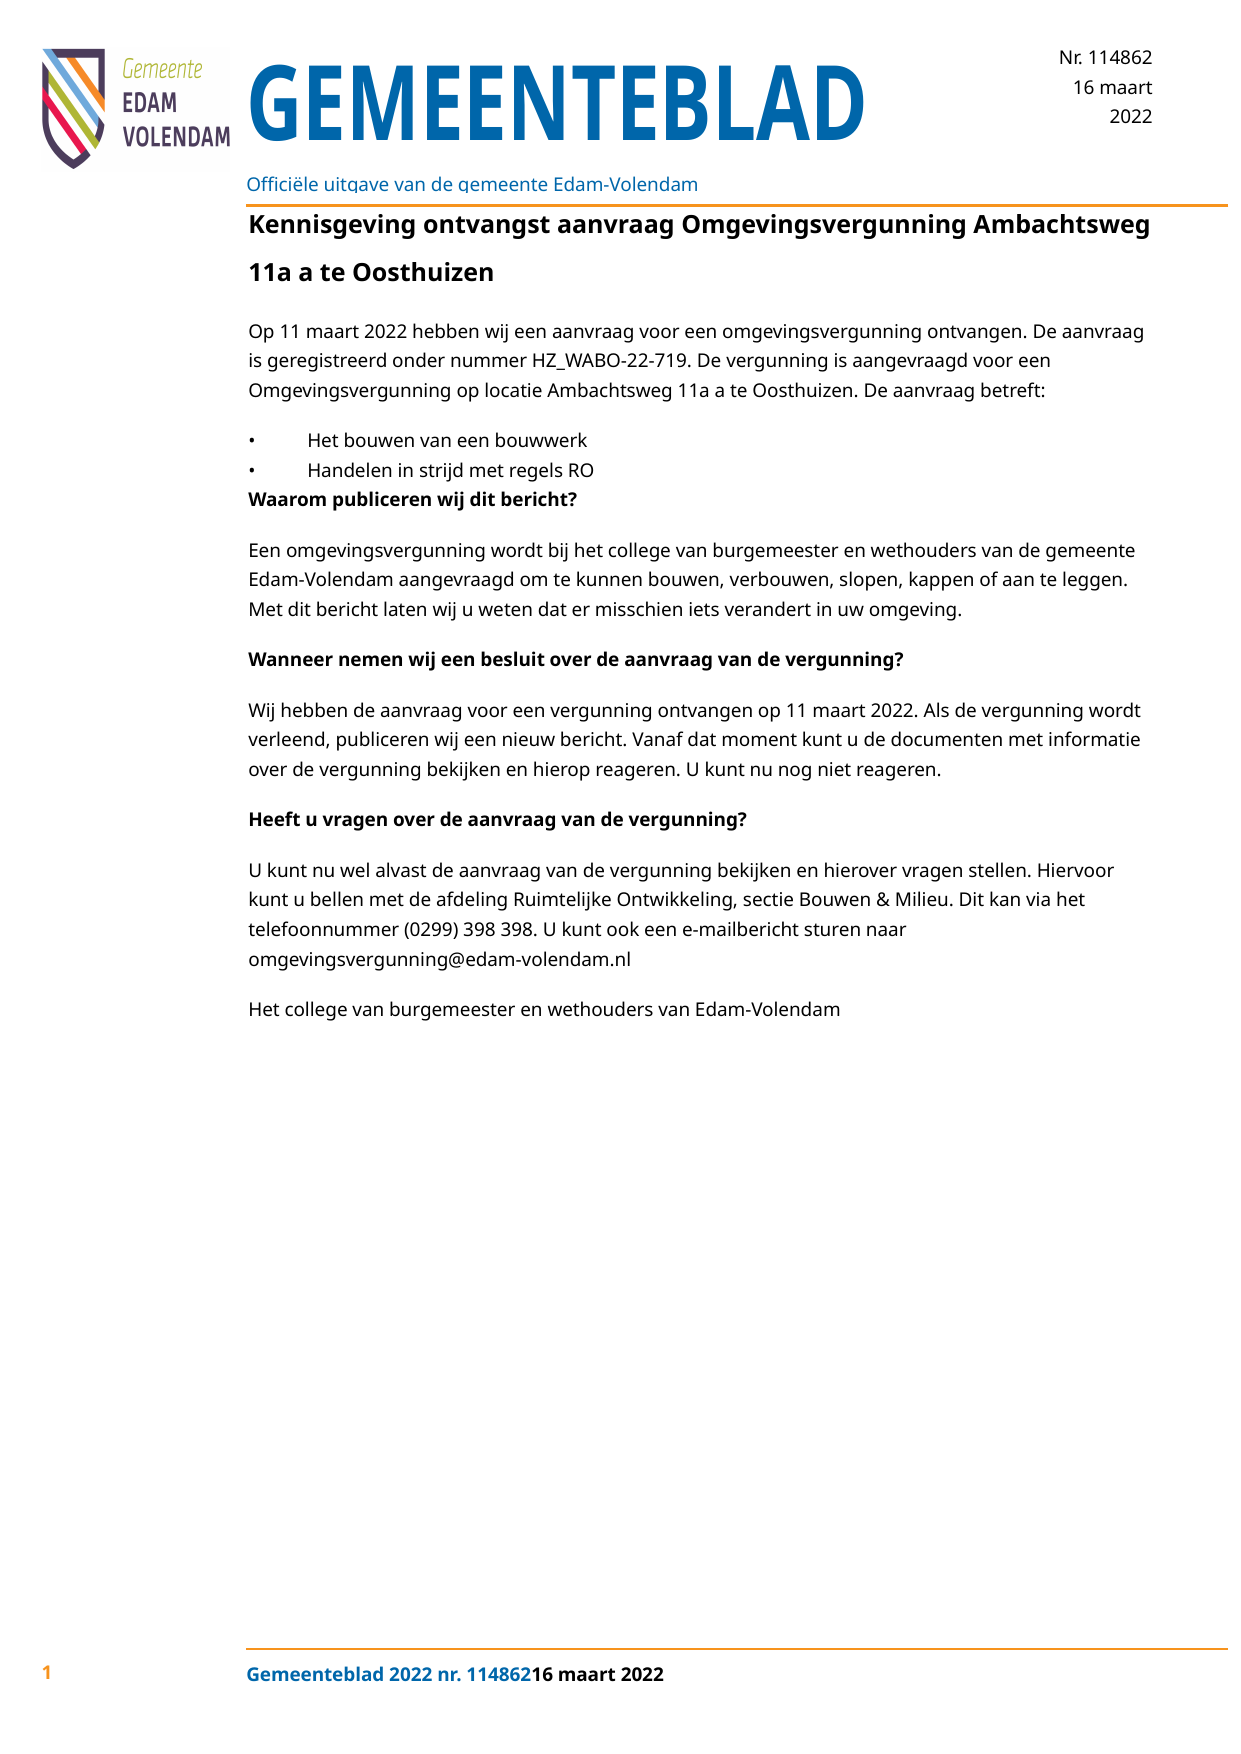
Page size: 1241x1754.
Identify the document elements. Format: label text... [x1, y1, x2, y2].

text Wij hebben de aanvraag voor een vergunning ontvangen op 11 maart 2022. Als de vergunning wordt verleend, publiceren wij een nieuw bericht. Vanaf dat moment kunt u de documenten met informatie over de vergunning bekijken en hierop reageren. U kunt nu nog niet reageren. [248, 697, 1152, 782]
text Kennisgeving ontvangst aanvraag Omgevingsvergunning Ambachtsweg 11a a te Oosthuizen [248, 207, 1152, 288]
text Wanneer nemen wij een besluit over de aanvraag van de vergunning? [248, 647, 1152, 672]
text Het college van burgemeester en wethouders van Edam-Volendam [248, 996, 1152, 1022]
text Heeft u vragen over de aanvraag van de vergunning? [248, 807, 1152, 832]
list Het bouwen van een bouwwerk [248, 427, 1152, 453]
list Handelen in strijd met regels RO [248, 457, 1152, 483]
text Een omgevingsvergunning wordt bij het college van burgemeester en wethouders van de gemeente Edam-Volendam aangevraagd om te kunnen bouwen, verbouwen, slopen, kappen of aan te leggen. Met dit bericht laten wij u weten dat er misschien iets verandert in uw omgeving. [248, 537, 1152, 622]
text U kunt nu wel alvast de aanvraag van de vergunning bekijken en hierover vragen stellen. Hiervoor kunt u bellen met de afdeling Ruimtelijke Ontwikkeling, sectie Bouwen & Milieu. Dit kan via het telefoonnummer (0299) 398 398. U kunt ook een e-mailbericht sturen naar omgevingsvergunning@edam-volendam.nl [248, 857, 1152, 972]
text Waarom publiceren wij dit bericht? [248, 487, 1152, 512]
text Op 11 maart 2022 hebben wij een aanvraag voor een omgevingsvergunning ontvangen. De aanvraag is geregistreerd onder nummer HZ_WABO-22-719. De vergunning is aangevraagd voor een Omgevingsvergunning op locatie Ambachtsweg 11a a te Oosthuizen. De aanvraag betreft: [248, 318, 1152, 403]
picture [41, 47, 231, 172]
